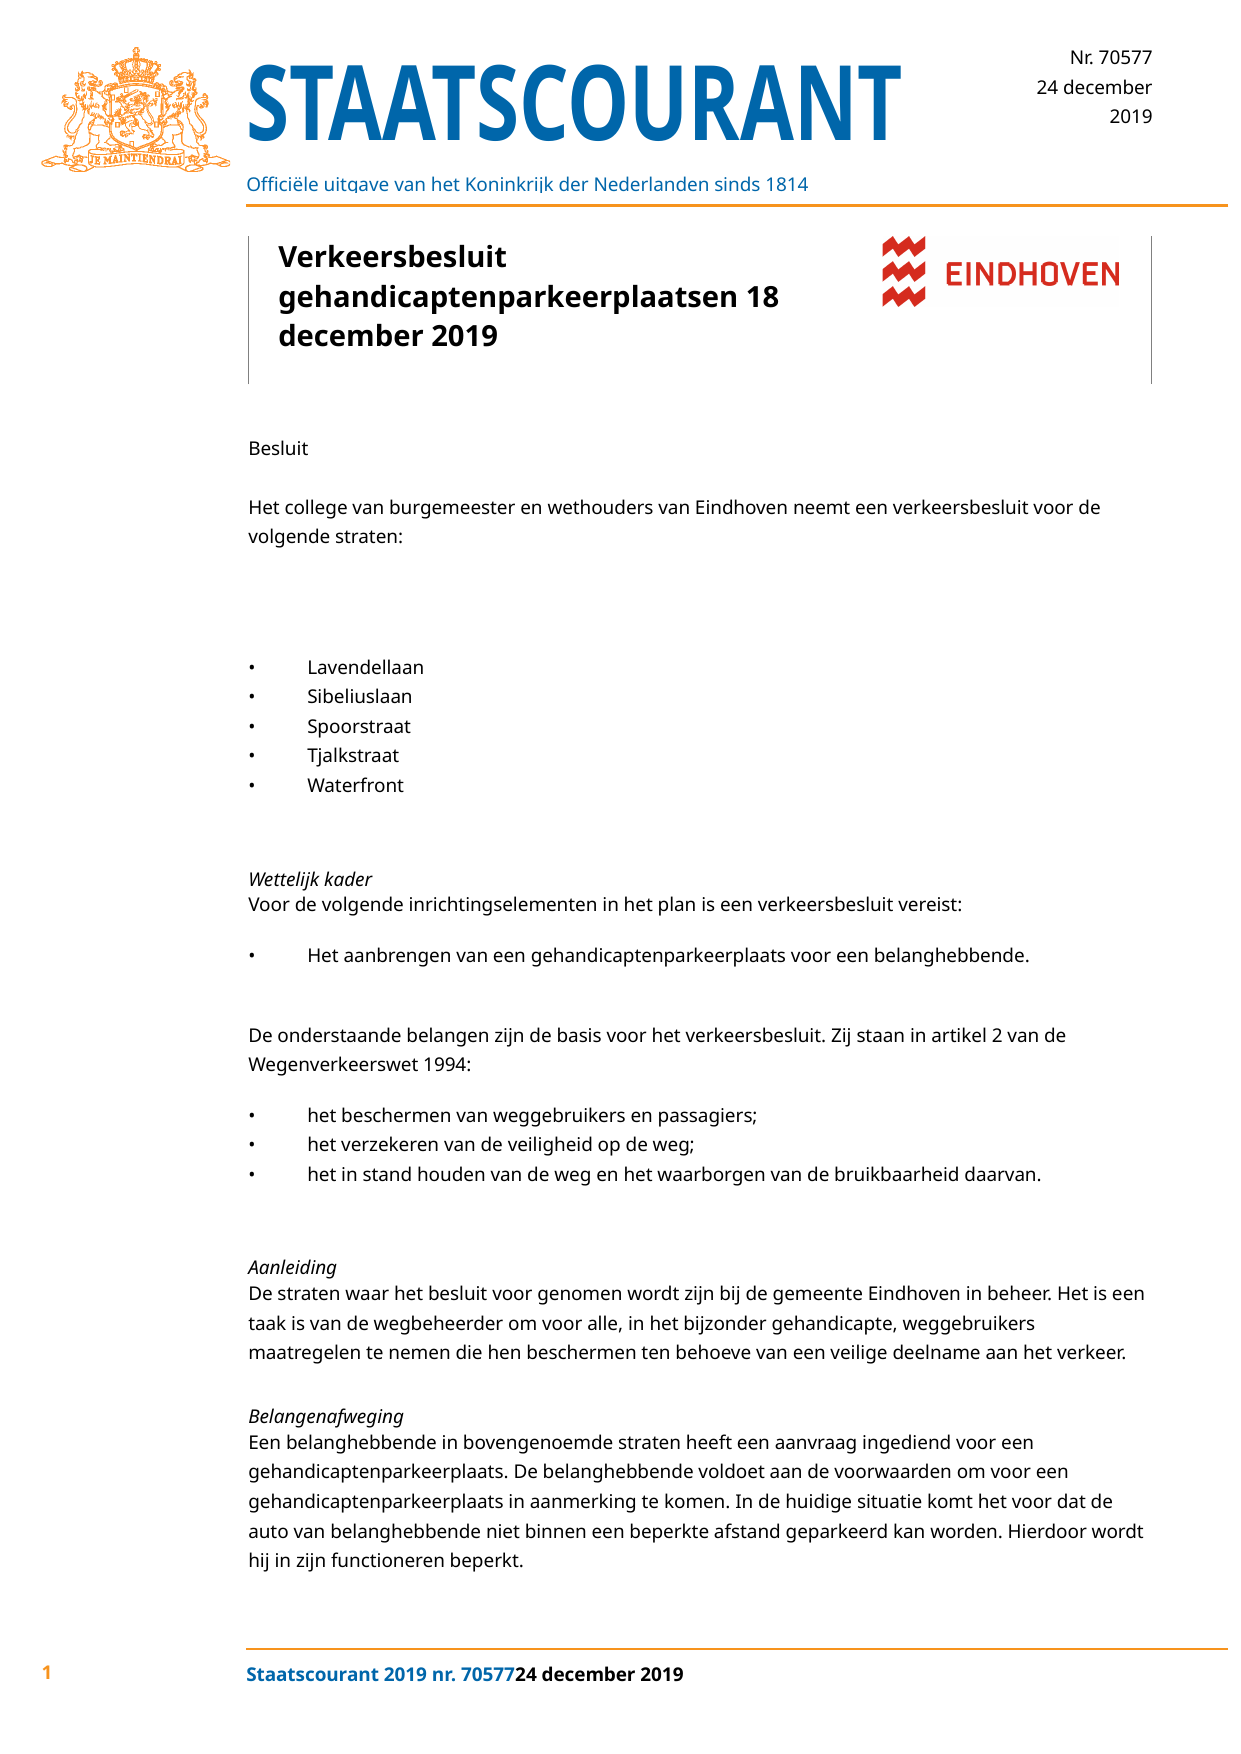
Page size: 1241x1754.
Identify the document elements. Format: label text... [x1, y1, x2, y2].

text Aanleiding [248, 1254, 1152, 1280]
list Sibeliuslaan [248, 683, 1152, 709]
text De straten waar het besluit voor genomen wordt zijn bij de gemeente Eindhoven in beheer. Het is een taak is van de wegbeheerder om voor alle, in het bijzonder gehandicapte, weggebruikers maatregelen te nemen die hen beschermen ten behoeve van een veilige deelname aan het verkeer. [248, 1280, 1152, 1365]
text Een belanghebbende in bovengenoemde straten heeft een aanvraag ingediend voor een gehandicaptenparkeerplaats. De belanghebbende voldoet aan de voorwaarden om voor een gehandicaptenparkeerplaats in aanmerking te komen. In de huidige situatie komt het voor dat de auto van belanghebbende niet binnen een beperkte afstand geparkeerd kan worden. Hierdoor wordt hij in zijn functioneren beperkt. [248, 1429, 1152, 1573]
list het beschermen van weggebruikers en passagiers; [248, 1102, 1152, 1128]
list Waterfront [248, 772, 1152, 798]
list Lavendellaan [248, 654, 1152, 679]
picture [41, 47, 231, 172]
text Belangenafweging [248, 1403, 1152, 1429]
text Besluit [248, 435, 1152, 460]
list Het aanbrengen van een gehandicaptenparkeerplaats voor een belanghebbende. [248, 942, 1152, 968]
list Spoorstraat [248, 713, 1152, 739]
list het in stand houden van de weg en het waarborgen van de bruikbaarheid daarvan. [248, 1161, 1152, 1187]
text De onderstaande belangen zijn de basis voor het verkeersbesluit. Zij staan in artikel 2 van de Wegenverkeerswet 1994: [248, 1022, 1152, 1077]
list Tjalkstraat [248, 743, 1152, 768]
text Het college van burgemeester en wethouders van Eindhoven neemt een verkeersbesluit voor de volgende straten: [248, 494, 1152, 549]
list het verzekeren van de veiligheid op de weg; [248, 1131, 1152, 1157]
picture [882, 236, 1119, 307]
text Voor de volgende inrichtingselementen in het plan is een verkeersbesluit vereist: [248, 891, 1152, 917]
table_header Verkeersbesluit gehandicaptenparkeerplaatsen 18 december 2019 [249, 236, 850, 384]
table_header [850, 236, 1151, 384]
text Wettelijk kader [248, 866, 1152, 891]
